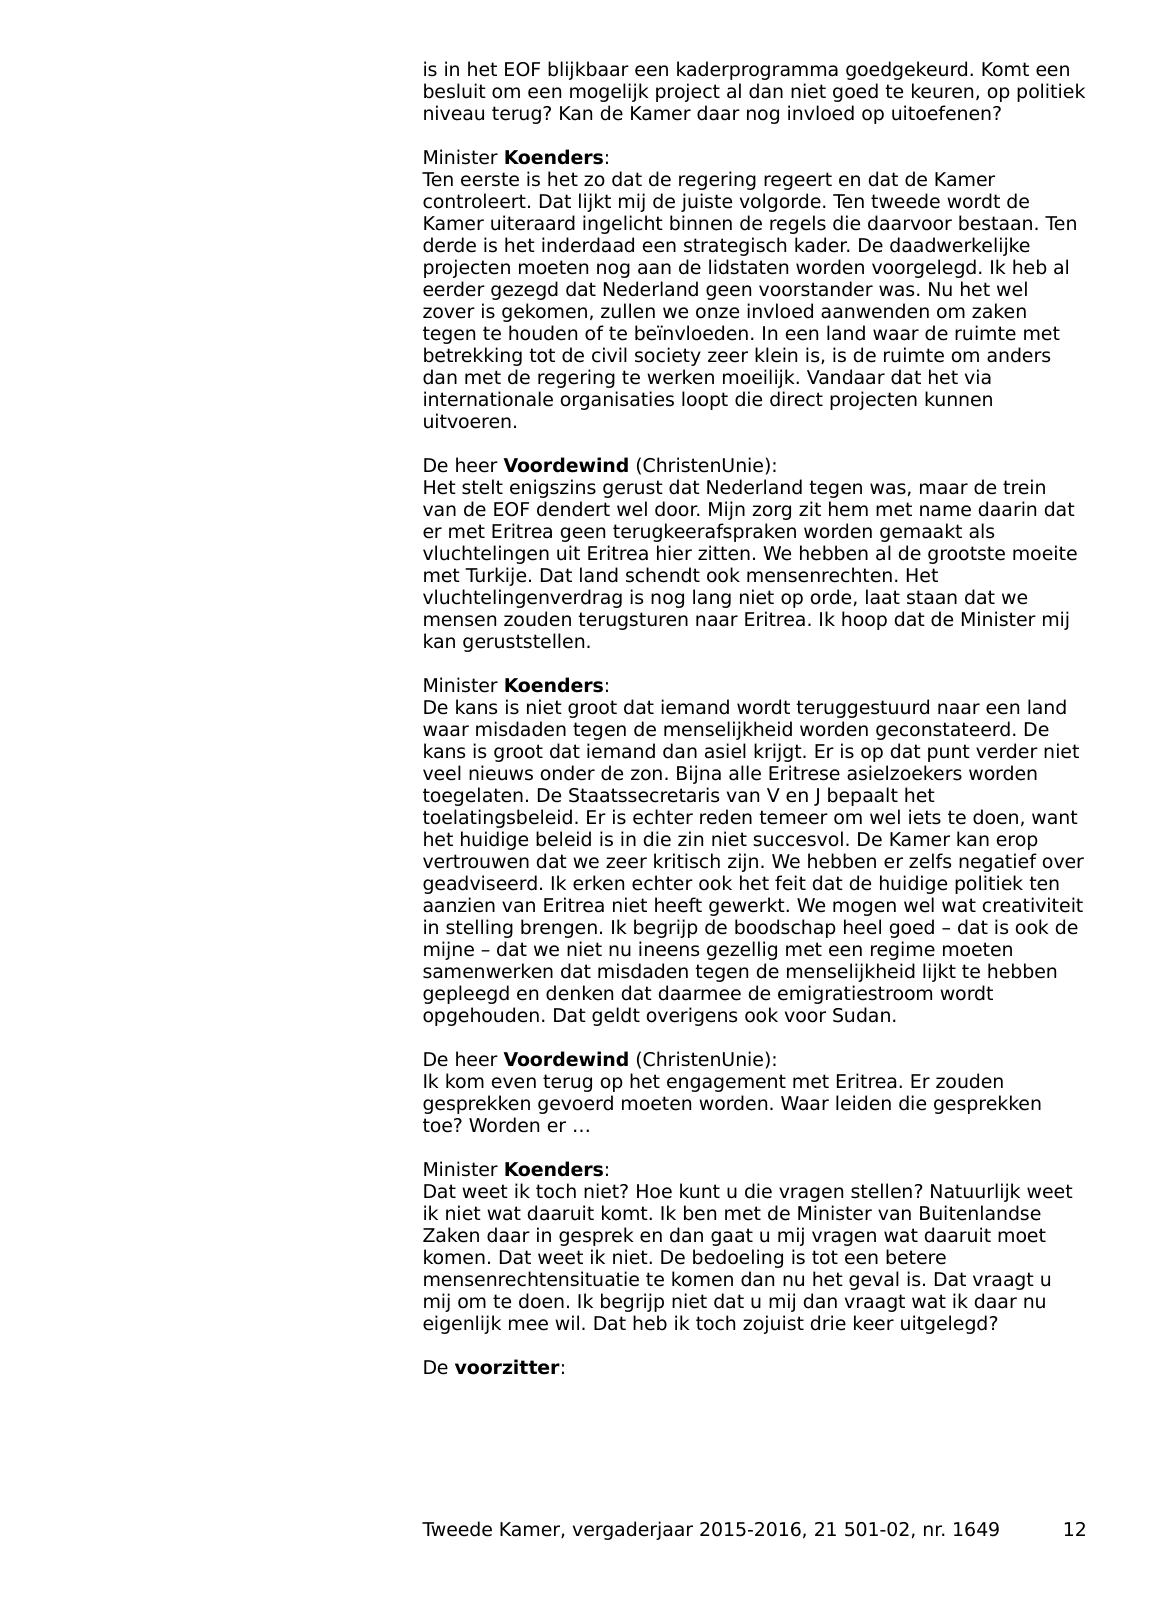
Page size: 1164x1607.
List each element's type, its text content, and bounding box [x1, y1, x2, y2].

text Ik kom even terug op het engagement met Eritrea. Er zouden gesprekken gevoerd moeten worden. Waar leiden die gesprekken toe? Worden er … [422, 1071, 1087, 1137]
text Minister Koenders: [422, 1159, 1087, 1181]
text De kans is niet groot dat iemand wordt teruggestuurd naar een land waar misdaden tegen de menselijkheid worden geconstateerd. De kans is groot dat iemand dan asiel krijgt. Er is op dat punt verder niet veel nieuws onder de zon. Bijna alle Eritrese asielzoekers worden toegelaten. De Staatssecretaris van V en J bepaalt het toelatingsbeleid. Er is echter reden temeer om wel iets te doen, want het huidige beleid is in die zin niet succesvol. De Kamer kan erop vertrouwen dat we zeer kritisch zijn. We hebben er zelfs negatief over geadviseerd. Ik erken echter ook het feit dat de huidige politiek ten aanzien van Eritrea niet heeft gewerkt. We mogen wel wat creativiteit in stelling brengen. Ik begrijp de boodschap heel goed – dat is ook de mijne – dat we niet nu ineens gezellig met een regime moeten samenwerken dat misdaden tegen de menselijkheid lijkt te hebben gepleegd en denken dat daarmee de emigratiestroom wordt opgehouden. Dat geldt overigens ook voor Sudan. [422, 697, 1087, 1027]
text is in het EOF blijkbaar een kaderprogramma goedgekeurd. Komt een besluit om een mogelijk project al dan niet goed te keuren, op politiek niveau terug? Kan de Kamer daar nog invloed op uitoefenen? [422, 59, 1087, 125]
text Minister Koenders: [422, 675, 1087, 697]
text De voorzitter: [422, 1357, 1087, 1379]
text De heer Voordewind (ChristenUnie): [422, 1049, 1087, 1071]
text Ten eerste is het zo dat de regering regeert en dat de Kamer controleert. Dat lijkt mij de juiste volgorde. Ten tweede wordt de Kamer uiteraard ingelicht binnen de regels die daarvoor bestaan. Ten derde is het inderdaad een strategisch kader. De daadwerkelijke projecten moeten nog aan de lidstaten worden voorgelegd. Ik heb al eerder gezegd dat Nederland geen voorstander was. Nu het wel zover is gekomen, zullen we onze invloed aanwenden om zaken tegen te houden of te beïnvloeden. In een land waar de ruimte met betrekking tot de civil society zeer klein is, is de ruimte om anders dan met de regering te werken moeilijk. Vandaar dat het via internationale organisaties loopt die direct projecten kunnen uitvoeren. [422, 169, 1087, 433]
text Het stelt enigszins gerust dat Nederland tegen was, maar de trein van de EOF dendert wel door. Mijn zorg zit hem met name daarin dat er met Eritrea geen terugkeerafspraken worden gemaakt als vluchtelingen uit Eritrea hier zitten. We hebben al de grootste moeite met Turkije. Dat land schendt ook mensenrechten. Het vluchtelingenverdrag is nog lang niet op orde, laat staan dat we mensen zouden terugsturen naar Eritrea. Ik hoop dat de Minister mij kan geruststellen. [422, 477, 1087, 653]
text De heer Voordewind (ChristenUnie): [422, 455, 1087, 477]
text Minister Koenders: [422, 147, 1087, 169]
text Dat weet ik toch niet? Hoe kunt u die vragen stellen? Natuurlijk weet ik niet wat daaruit komt. Ik ben met de Minister van Buitenlandse Zaken daar in gesprek en dan gaat u mij vragen wat daaruit moet komen. Dat weet ik niet. De bedoeling is tot een betere mensenrechtensituatie te komen dan nu het geval is. Dat vraagt u mij om te doen. Ik begrijp niet dat u mij dan vraagt wat ik daar nu eigenlijk mee wil. Dat heb ik toch zojuist drie keer uitgelegd? [422, 1181, 1087, 1335]
